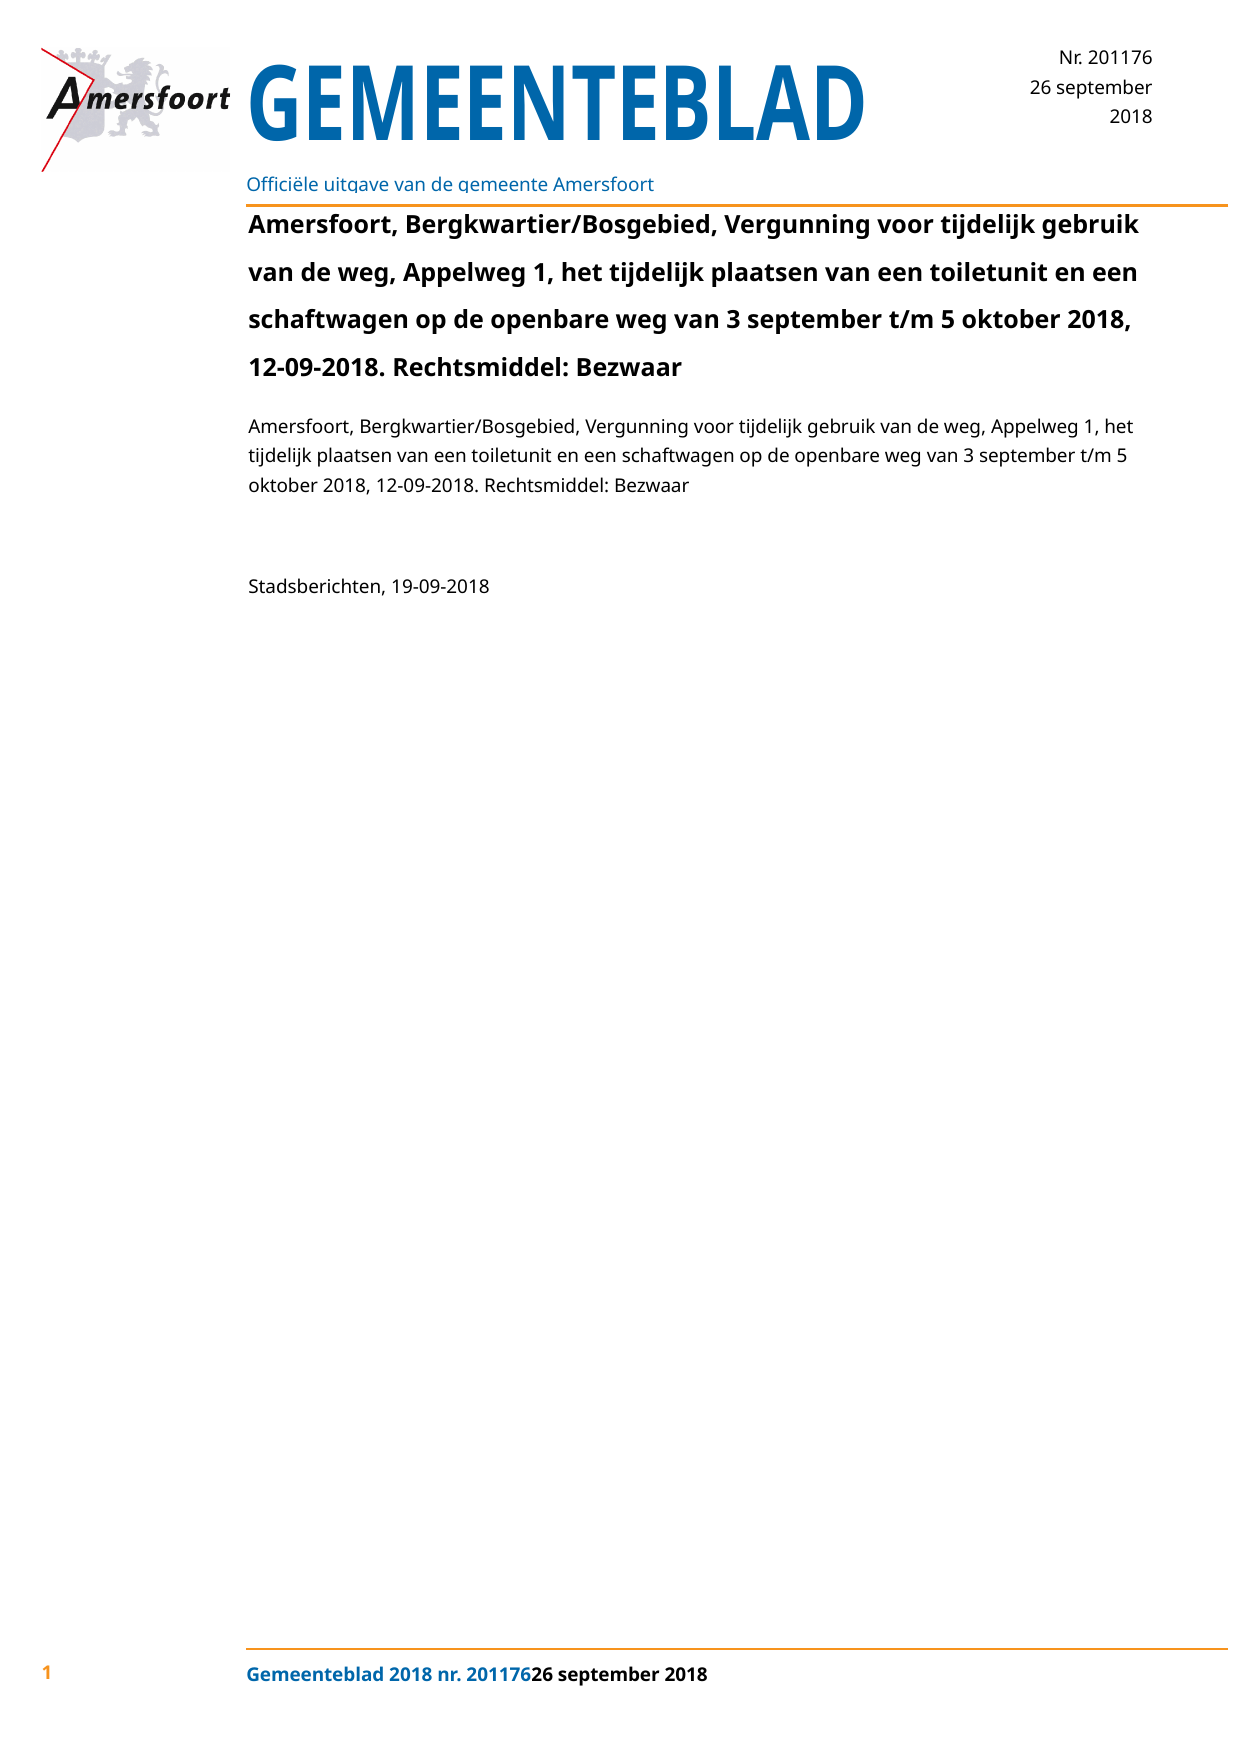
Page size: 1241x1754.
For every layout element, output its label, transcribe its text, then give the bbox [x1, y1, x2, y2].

text Amersfoort, Bergkwartier/Bosgebied, Vergunning voor tijdelijk gebruik van de weg, Appelweg 1, het tijdelijk plaatsen van een toiletunit en een schaftwagen op de openbare weg van 3 september t/m 5 oktober 2018, 12-09-2018. Rechtsmiddel: Bezwaar [248, 413, 1152, 498]
text Stadsberichten, 19-09-2018 [248, 573, 1152, 599]
picture [41, 47, 231, 172]
text Amersfoort, Bergkwartier/Bosgebied, Vergunning voor tijdelijk gebruik van de weg, Appelweg 1, het tijdelijk plaatsen van een toiletunit en een schaftwagen op de openbare weg van 3 september t/m 5 oktober 2018, 12-09-2018. Rechtsmiddel: Bezwaar [248, 207, 1152, 384]
